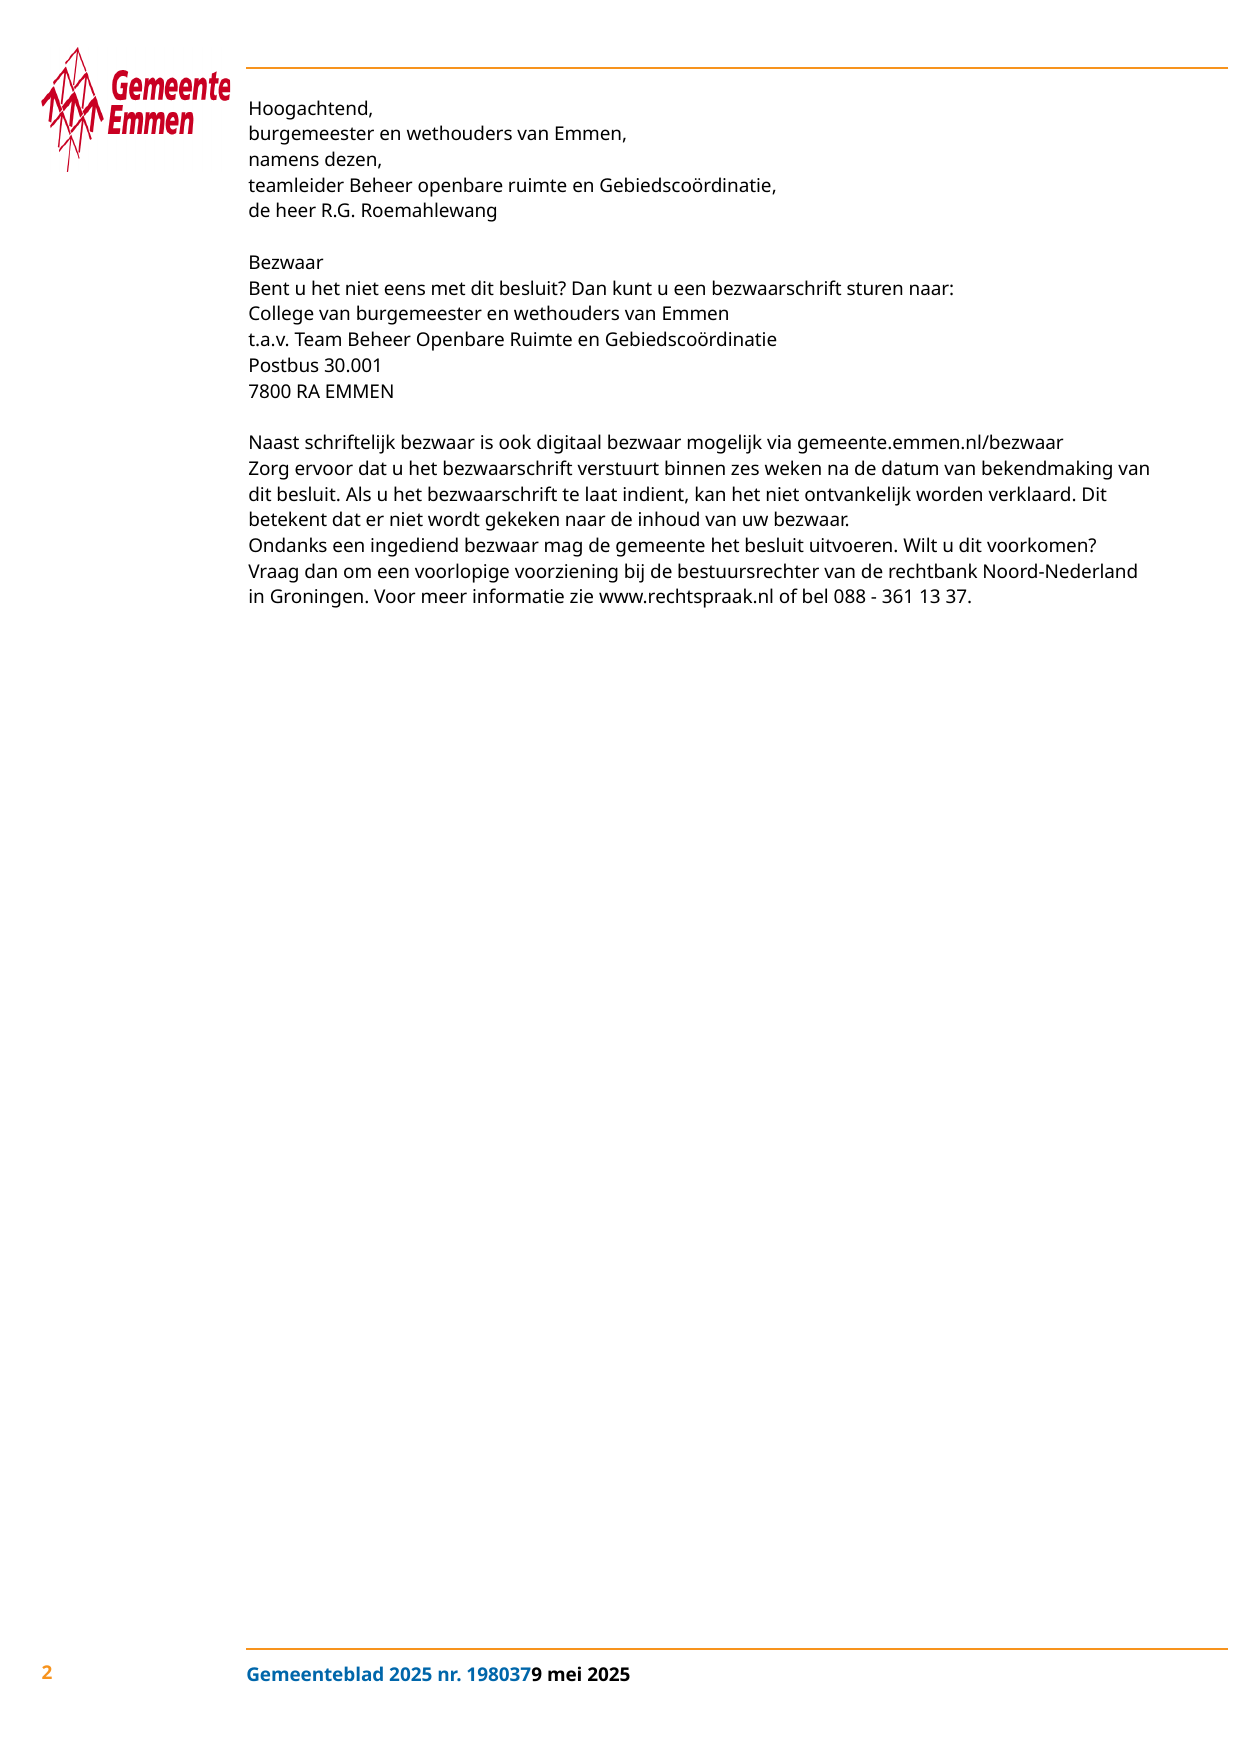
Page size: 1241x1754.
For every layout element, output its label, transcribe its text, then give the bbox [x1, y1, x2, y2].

picture [41, 47, 231, 172]
text Postbus 30.001 [248, 352, 1152, 378]
text namens dezen, [248, 146, 1152, 172]
text Zorg ervoor dat u het bezwaarschrift verstuurt binnen zes weken na de datum van bekendmaking van dit besluit. Als u het bezwaarschrift te laat indient, kan het niet ontvankelijk worden verklaard. Dit betekent dat er niet wordt gekeken naar de inhoud van uw bezwaar. [248, 455, 1152, 532]
text burgemeester en wethouders van Emmen, [248, 121, 1152, 146]
text t.a.v. Team Beheer Openbare Ruimte en Gebiedscoördinatie [248, 326, 1152, 352]
text 7800 RA EMMEN [248, 378, 1152, 403]
text Bent u het niet eens met dit besluit? Dan kunt u een bezwaarschrift sturen naar: [248, 275, 1152, 301]
text Naast schriftelijk bezwaar is ook digitaal bezwaar mogelijk via gemeente.emmen.nl/bezwaar [248, 429, 1152, 455]
text de heer R.G. Roemahlewang [248, 198, 1152, 223]
text Ondanks een ingediend bezwaar mag de gemeente het besluit uitvoeren. Wilt u dit voorkomen? Vraag dan om een voorlopige voorziening bij de bestuursrechter van de rechtbank Noord-Nederland in Groningen. Voor meer informatie zie www.rechtspraak.nl of bel 088 - 361 13 37. [248, 532, 1152, 609]
text teamleider Beheer openbare ruimte en Gebiedscoördinatie, [248, 172, 1152, 198]
text Bezwaar [248, 249, 1152, 275]
text Hoogachtend, [248, 95, 1152, 121]
text College van burgemeester en wethouders van Emmen [248, 301, 1152, 326]
